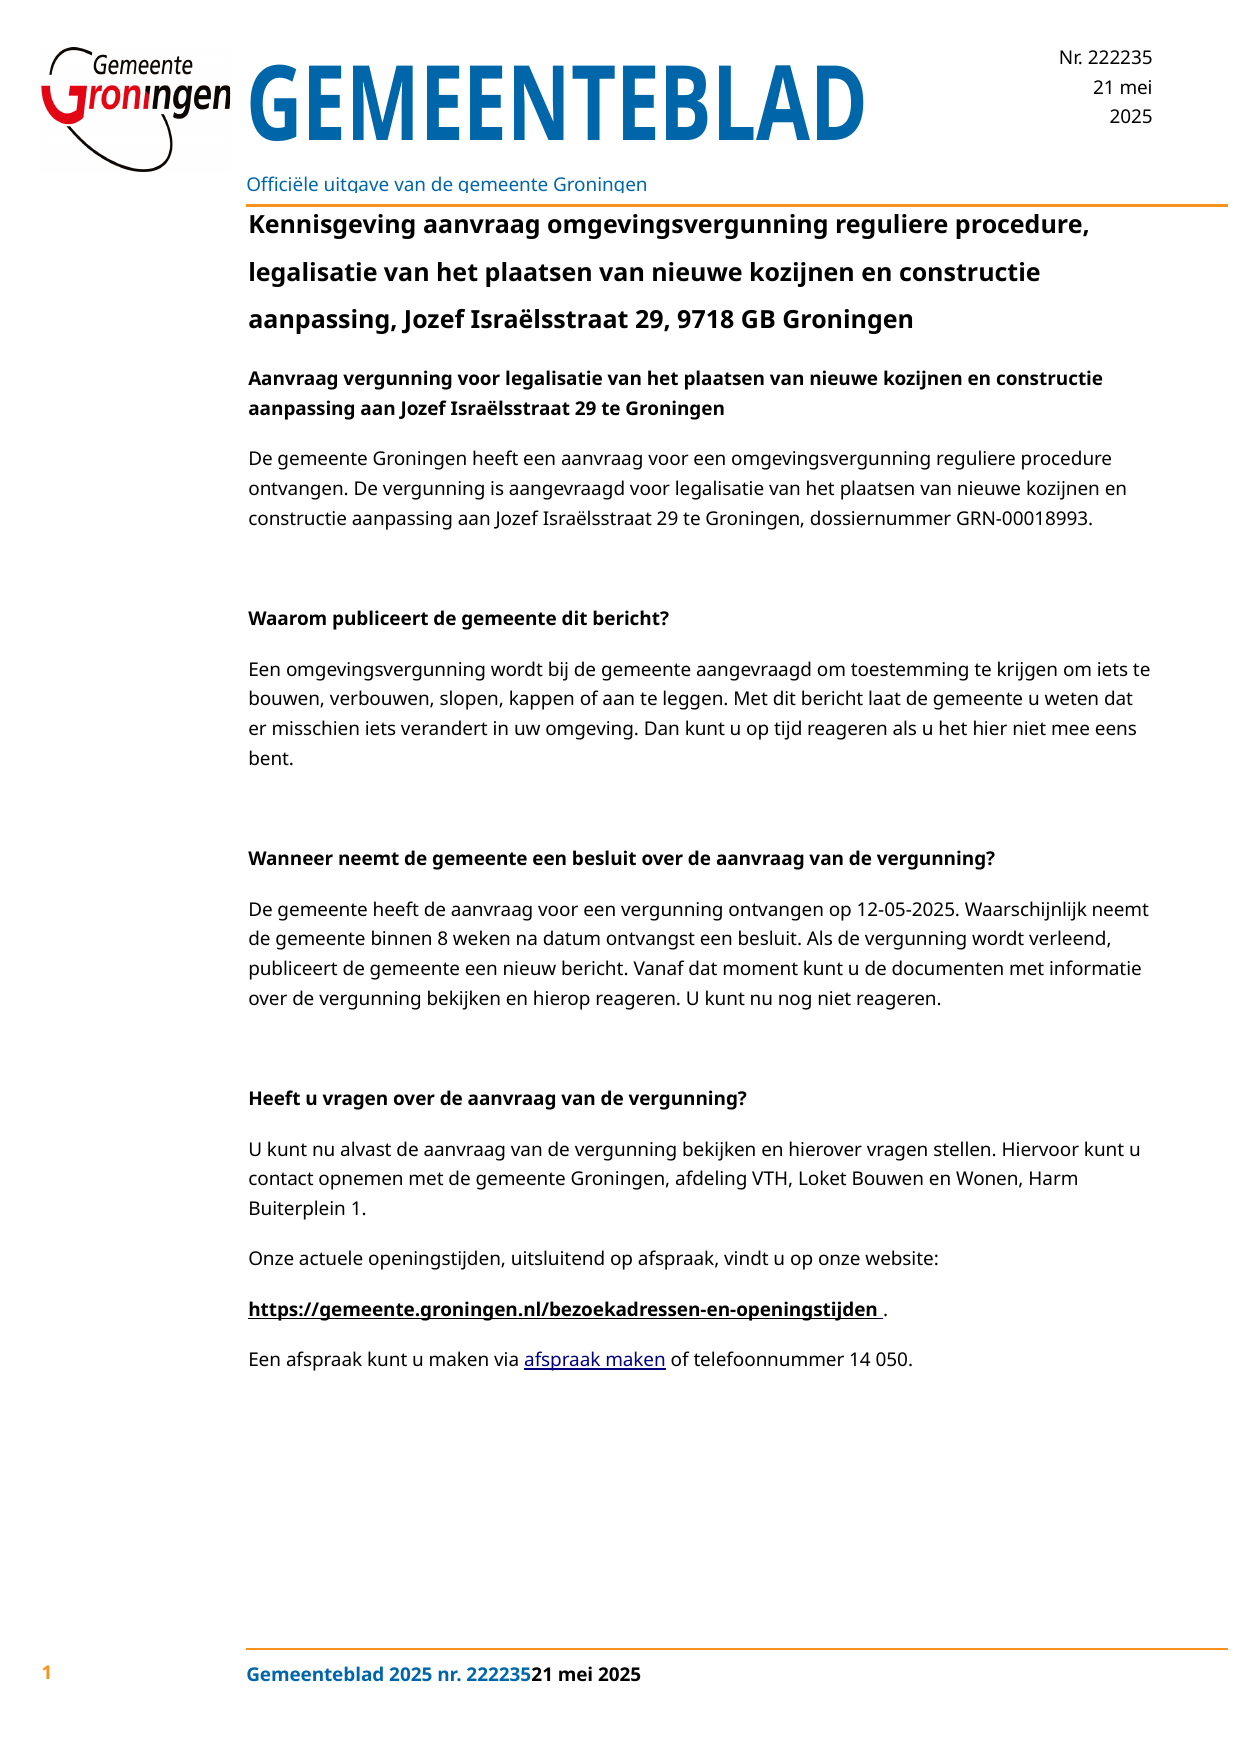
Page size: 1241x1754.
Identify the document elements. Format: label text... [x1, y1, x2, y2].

text Waarom publiceert de gemeente dit bericht? [248, 606, 1152, 631]
text De gemeente Groningen heeft een aanvraag voor een omgevingsvergunning reguliere procedure ontvangen. De vergunning is aangevraagd voor legalisatie van het plaatsen van nieuwe kozijnen en constructie aanpassing aan Jozef Israëlsstraat 29 te Groningen, dossiernummer GRN-00018993. [248, 446, 1152, 530]
text https://gemeente.groningen.nl/bezoekadressen-en-openingstijden . [248, 1296, 1152, 1322]
text Wanneer neemt de gemeente een besluit over de aanvraag van de vergunning? [248, 846, 1152, 871]
text Een afspraak kunt u maken via afspraak maken of telefoonnummer 14 050. [248, 1346, 1152, 1372]
text U kunt nu alvast de aanvraag van de vergunning bekijken en hierover vragen stellen. Hiervoor kunt u contact opnemen met de gemeente Groningen, afdeling VTH, Loket Bouwen en Wonen, Harm Buiterplein 1. [248, 1136, 1152, 1221]
text Heeft u vragen over de aanvraag van de vergunning? [248, 1086, 1152, 1111]
text Aanvraag vergunning voor legalisatie van het plaatsen van nieuwe kozijnen en constructie aanpassing aan Jozef Israëlsstraat 29 te Groningen [248, 366, 1152, 421]
text Een omgevingsvergunning wordt bij de gemeente aangevraagd om toestemming te krijgen om iets te bouwen, verbouwen, slopen, kappen of aan te leggen. Met dit bericht laat de gemeente u weten dat er misschien iets verandert in uw omgeving. Dan kunt u op tijd reageren als u het hier niet mee eens bent. [248, 656, 1152, 770]
picture [41, 47, 231, 172]
text De gemeente heeft de aanvraag voor een vergunning ontvangen op 12-05-2025. Waarschijnlijk neemt de gemeente binnen 8 weken na datum ontvangst een besluit. Als de vergunning wordt verleend, publiceert de gemeente een nieuw bericht. Vanaf dat moment kunt u de documenten met informatie over de vergunning bekijken en hierop reageren. U kunt nu nog niet reageren. [248, 896, 1152, 1010]
text Onze actuele openingstijden, uitsluitend op afspraak, vindt u op onze website: [248, 1246, 1152, 1271]
text Kennisgeving aanvraag omgevingsvergunning reguliere procedure, legalisatie van het plaatsen van nieuwe kozijnen en constructie aanpassing, Jozef Israëlsstraat 29, 9718 GB Groningen [248, 207, 1152, 336]
